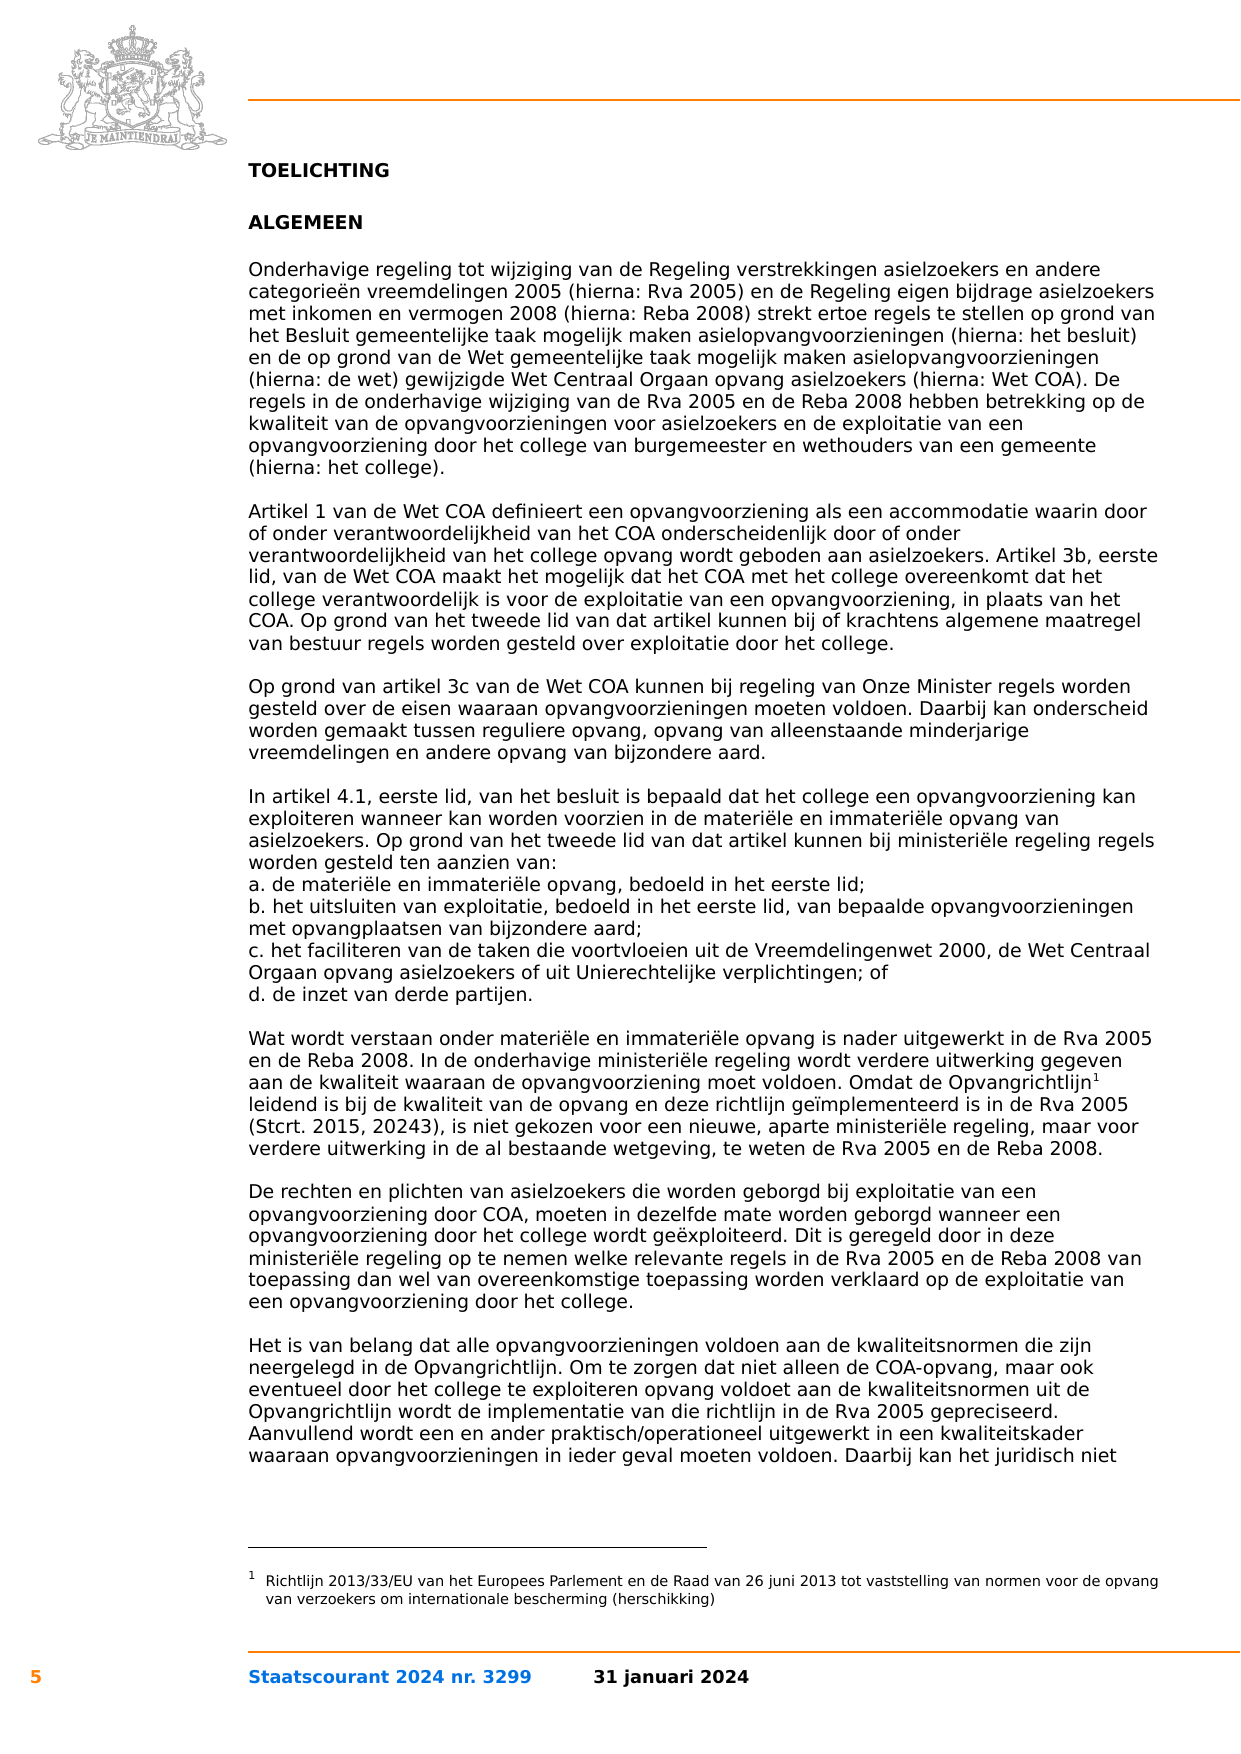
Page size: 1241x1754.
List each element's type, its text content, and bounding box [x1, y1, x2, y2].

text c. het faciliteren van de taken die voortvloeien uit de Vreemdelingenwet 2000, de Wet Centraal Orgaan opvang asielzoekers of uit Unierechtelijke verplichtingen; of [248, 940, 1163, 984]
text Op grond van artikel 3c van de Wet COA kunnen bij regeling van Onze Minister regels worden gesteld over de eisen waaraan opvangvoorzieningen moeten voldoen. Daarbij kan onderscheid worden gemaakt tussen reguliere opvang, opvang van alleenstaande minderjarige vreemdelingen en andere opvang van bijzondere aard. [248, 676, 1163, 764]
text Het is van belang dat alle opvangvoorzieningen voldoen aan de kwaliteitsnormen die zijn neergelegd in de Opvangrichtlijn. Om te zorgen dat niet alleen de COA-opvang, maar ook eventueel door het college te exploiteren opvang voldoet aan de kwaliteitsnormen uit de Opvangrichtlijn wordt de implementatie van die richtlijn in de Rva 2005 gepreciseerd. Aanvullend wordt een en ander praktisch/operationeel uitgewerkt in een kwaliteitskader waaraan opvangvoorzieningen in ieder geval moeten voldoen. Daarbij kan het juridisch niet [248, 1335, 1163, 1467]
text Artikel 1 van de Wet COA definieert een opvangvoorziening als een accommodatie waarin door of onder verantwoordelijkheid van het COA onderscheidenlijk door of onder verantwoordelijkheid van het college opvang wordt geboden aan asielzoekers. Artikel 3b, eerste lid, van de Wet COA maakt het mogelijk dat het COA met het college overeenkomt dat het college verantwoordelijk is voor de exploitatie van een opvangvoorziening, in plaats van het COA. Op grond van het tweede lid van dat artikel kunnen bij of krachtens algemene maatregel van bestuur regels worden gesteld over exploitatie door het college. [248, 501, 1163, 654]
text d. de inzet van derde partijen. [248, 984, 1163, 1006]
subtitle ALGEMEEN [248, 212, 1163, 234]
subtitle TOELICHTING [248, 160, 1163, 182]
text b. het uitsluiten van exploitatie, bedoeld in het eerste lid, van bepaalde opvangvoorzieningen met opvangplaatsen van bijzondere aard; [248, 896, 1163, 940]
text Wat wordt verstaan onder materiële en immateriële opvang is nader uitgewerkt in de Rva 2005 en de Reba 2008. In de onderhavige ministeriële regeling wordt verdere uitwerking gegeven aan de kwaliteit waaraan de opvangvoorziening moet voldoen. Omdat de Opvangrichtlijn leidend is bij de kwaliteit van de opvang en deze richtlijn geïmplementeerd is in de Rva 2005 (Stcrt. 2015, 20243), is niet gekozen voor een nieuwe, aparte ministeriële regeling, maar voor verdere uitwerking in de al bestaande wetgeving, te weten de Rva 2005 en de Reba 2008. [248, 1028, 1163, 1159]
text Richtlijn 2013/33/EU van het Europees Parlement en de Raad van 26 juni 2013 tot vaststelling van normen voor de opvang van verzoekers om internationale bescherming (herschikking) [248, 1569, 1163, 1608]
text In artikel 4.1, eerste lid, van het besluit is bepaald dat het college een opvangvoorziening kan exploiteren wanneer kan worden voorzien in de materiële en immateriële opvang van asielzoekers. Op grond van het tweede lid van dat artikel kunnen bij ministeriële regeling regels worden gesteld ten aanzien van: [248, 786, 1163, 874]
text a. de materiële en immateriële opvang, bedoeld in het eerste lid; [248, 874, 1163, 896]
picture [38, 25, 227, 150]
text Onderhavige regeling tot wijziging van de Regeling verstrekkingen asielzoekers en andere categorieën vreemdelingen 2005 (hierna: Rva 2005) en de Regeling eigen bijdrage asielzoekers met inkomen en vermogen 2008 (hierna: Reba 2008) strekt ertoe regels te stellen op grond van het Besluit gemeentelijke taak mogelijk maken asielopvangvoorzieningen (hierna: het besluit) en de op grond van de Wet gemeentelijke taak mogelijk maken asielopvangvoorzieningen (hierna: de wet) gewijzigde Wet Centraal Orgaan opvang asielzoekers (hierna: Wet COA). De regels in de onderhavige wijziging van de Rva 2005 en de Reba 2008 hebben betrekking op de kwaliteit van de opvangvoorzieningen voor asielzoekers en de exploitatie van een opvangvoorziening door het college van burgemeester en wethouders van een gemeente (hierna: het college). [248, 259, 1163, 479]
text De rechten en plichten van asielzoekers die worden geborgd bij exploitatie van een opvangvoorziening door COA, moeten in dezelfde mate worden geborgd wanneer een opvangvoorziening door het college wordt geëxploiteerd. Dit is geregeld door in deze ministeriële regeling op te nemen welke relevante regels in de Rva 2005 en de Reba 2008 van toepassing dan wel van overeenkomstige toepassing worden verklaard op de exploitatie van een opvangvoorziening door het college. [248, 1181, 1163, 1313]
